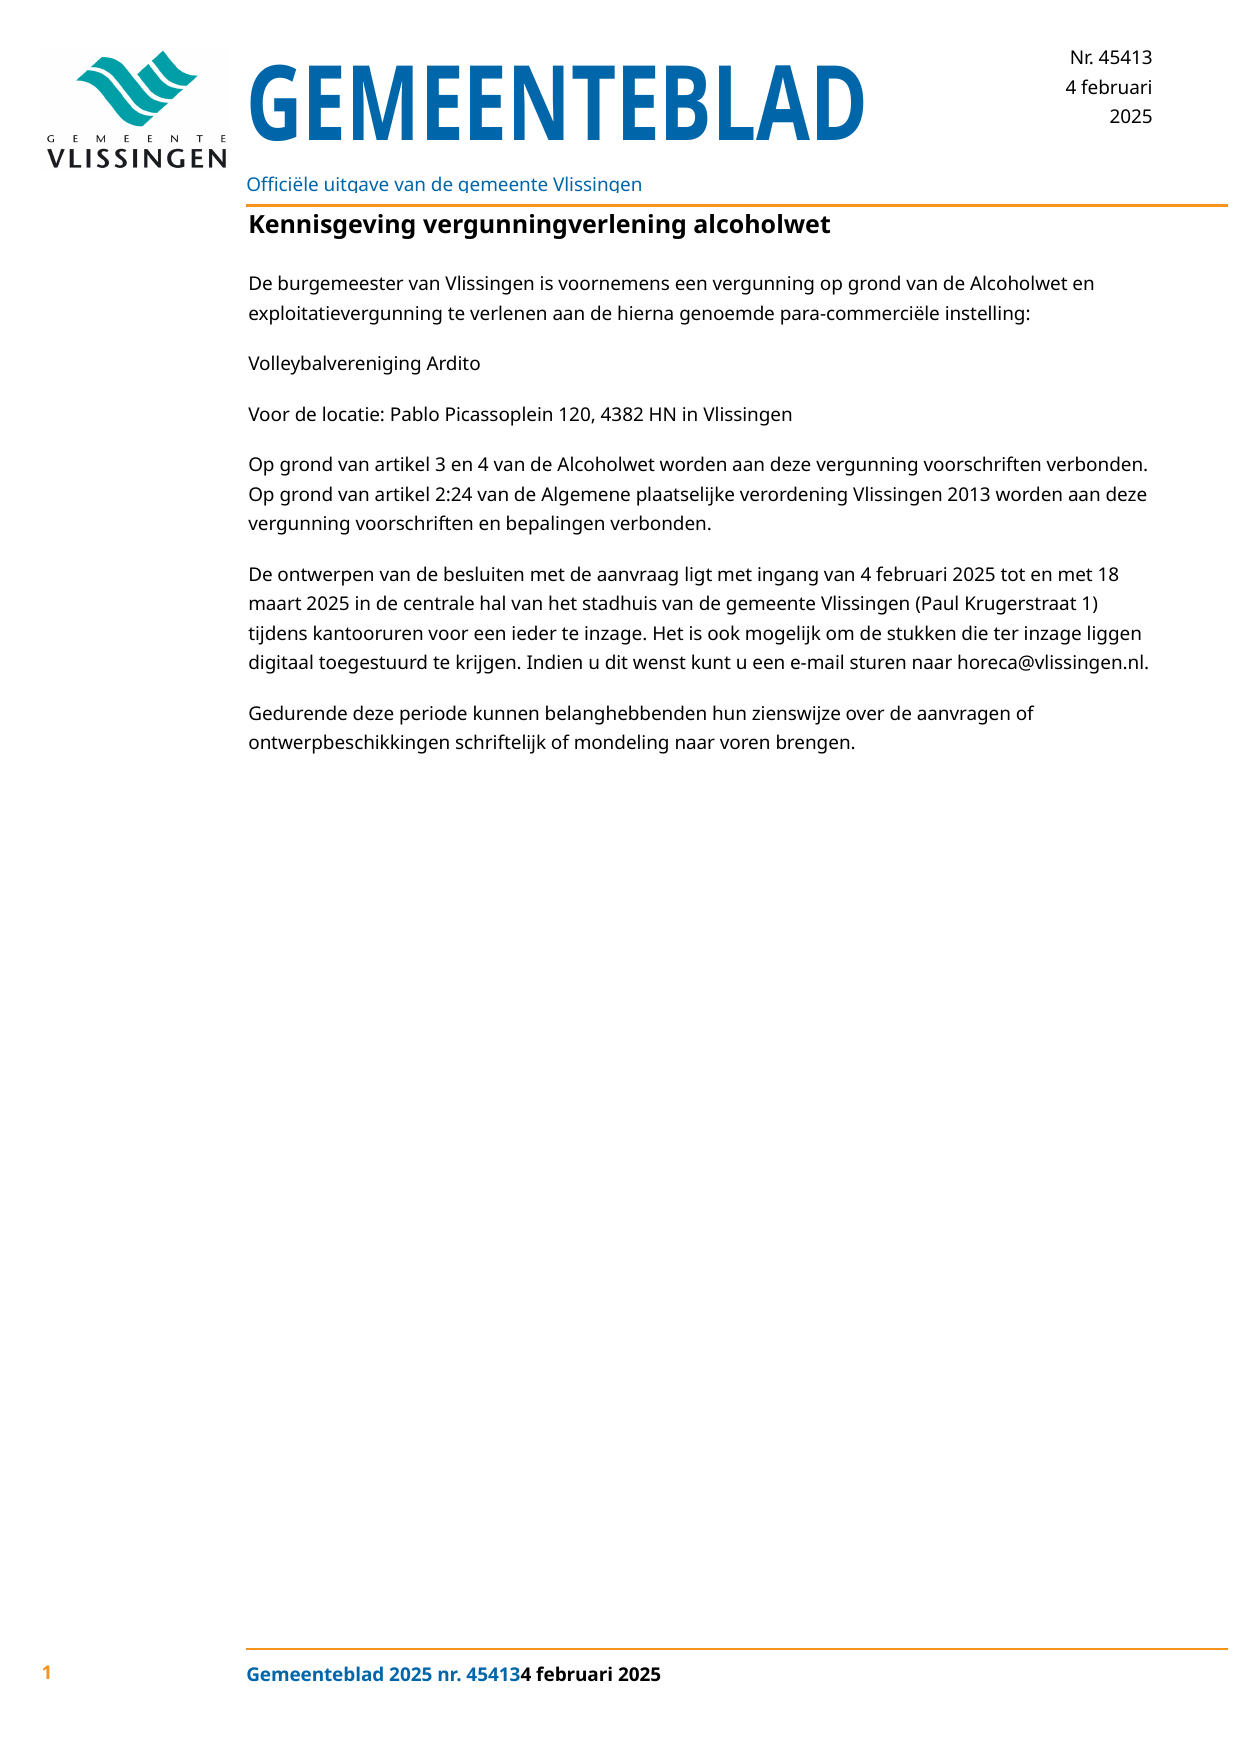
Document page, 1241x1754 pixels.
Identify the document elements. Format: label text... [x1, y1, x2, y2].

text Op grond van artikel 3 en 4 van de Alcoholwet worden aan deze vergunning voorschriften verbonden. Op grond van artikel 2:24 van de Algemene plaatselijke verordening Vlissingen 2013 worden aan deze vergunning voorschriften en bepalingen verbonden. [248, 451, 1152, 536]
text De burgemeester van Vlissingen is voornemens een vergunning op grond van de Alcoholwet en exploitatievergunning te verlenen aan de hierna genoemde para-commerciële instelling: [248, 270, 1152, 326]
text De ontwerpen van de besluiten met de aanvraag ligt met ingang van 4 februari 2025 tot en met 18 maart 2025 in de centrale hal van het stadhuis van de gemeente Vlissingen (Paul Krugerstraat 1) tijdens kantooruren voor een ieder te inzage. Het is ook mogelijk om de stukken die ter inzage liggen digitaal toegestuurd te krijgen. Indien u dit wenst kunt u een e-mail sturen naar horeca@vlissingen.nl. [248, 561, 1152, 675]
text Kennisgeving vergunningverlening alcoholwet [248, 207, 1152, 241]
text Volleybalvereniging Ardito [248, 350, 1152, 376]
text Voor de locatie: Pablo Picassoplein 120, 4382 HN in Vlissingen [248, 401, 1152, 426]
text Gedurende deze periode kunnen belanghebbenden hun zienswijze over de aanvragen of ontwerpbeschikkingen schriftelijk of mondeling naar voren brengen. [248, 700, 1152, 755]
picture [41, 47, 231, 172]
